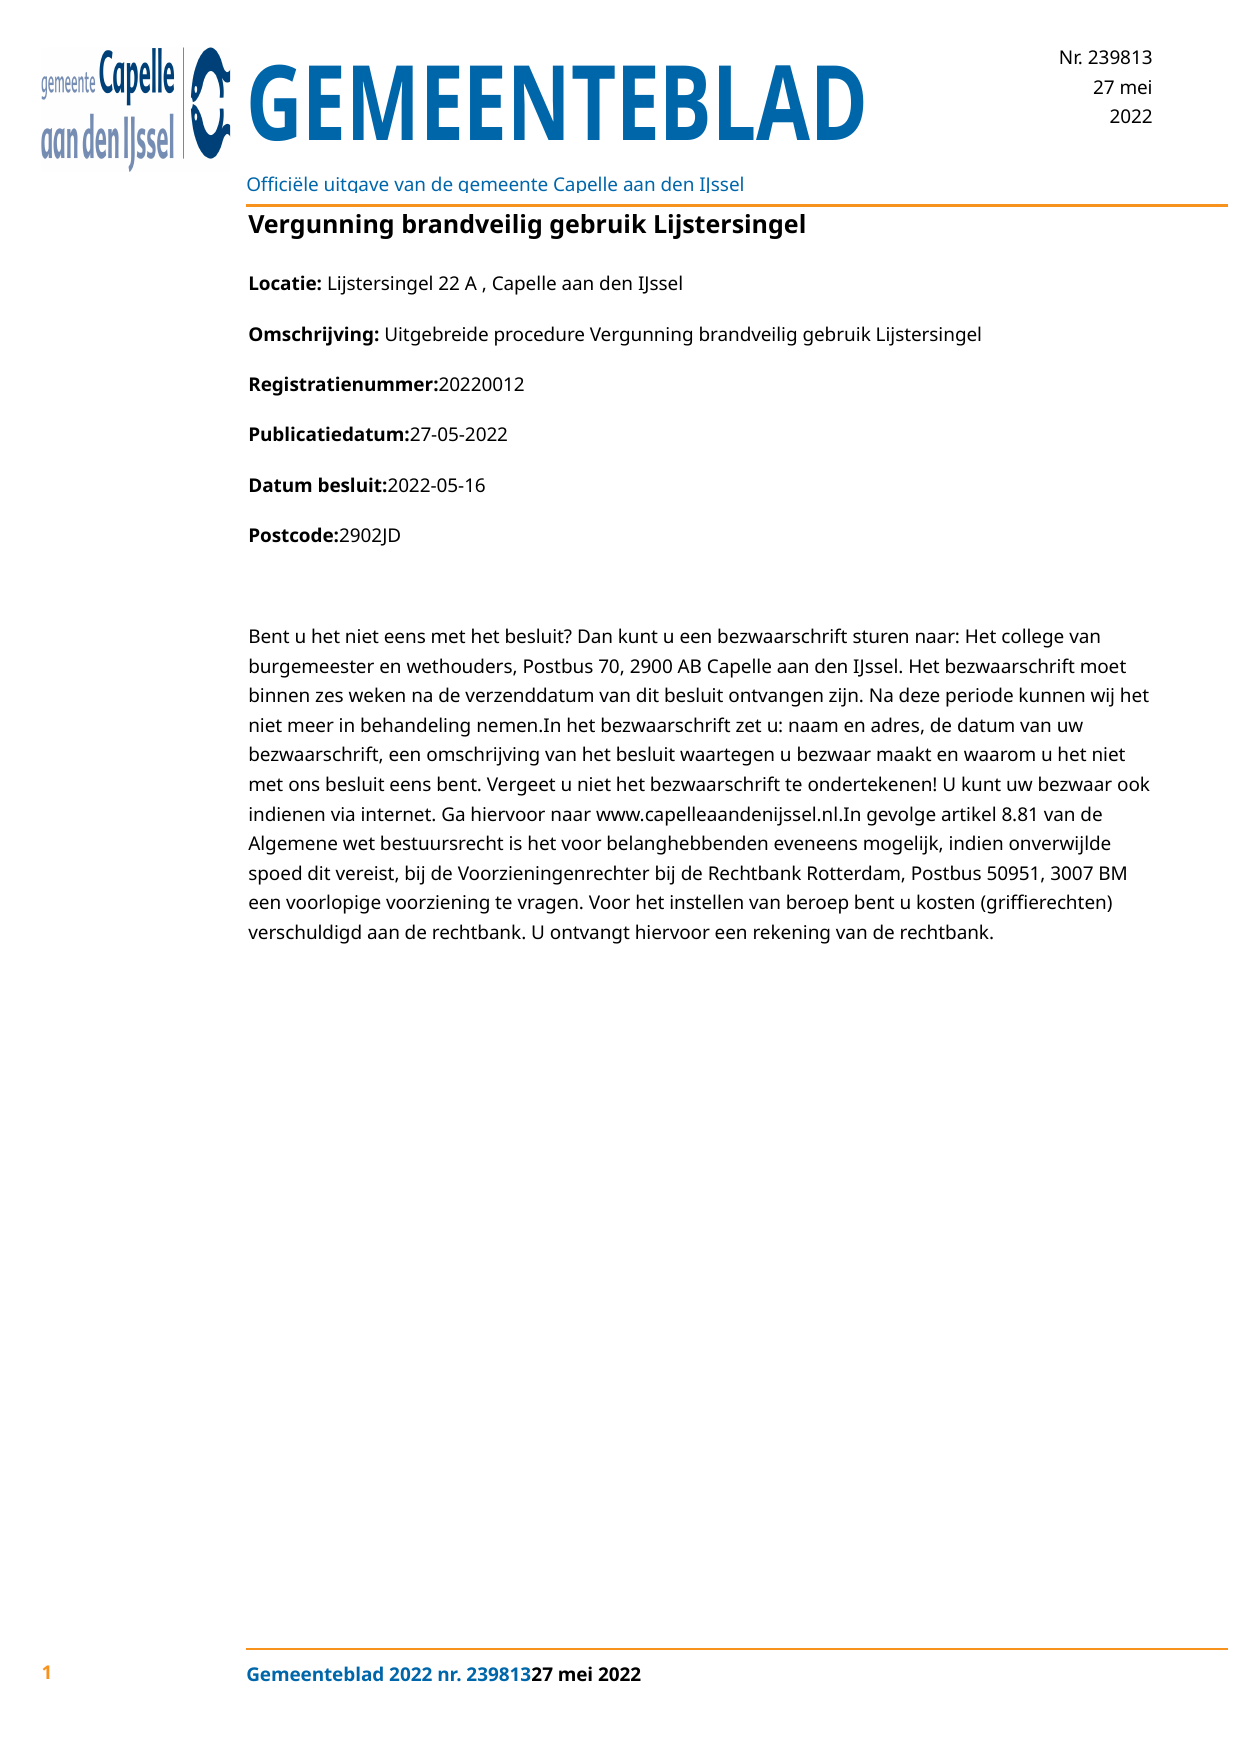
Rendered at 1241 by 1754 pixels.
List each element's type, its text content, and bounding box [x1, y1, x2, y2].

text Omschrijving: Uitgebreide procedure Vergunning brandveilig gebruik Lijstersingel [248, 321, 1152, 346]
text Postcode:2902JD [248, 522, 1152, 548]
picture [41, 47, 231, 172]
text Publicatiedatum:27-05-2022 [248, 422, 1152, 447]
text Locatie: Lijstersingel 22 A , Capelle aan den IJssel [248, 270, 1152, 296]
text Registratienummer:20220012 [248, 371, 1152, 397]
text Bent u het niet eens met het besluit? Dan kunt u een bezwaarschrift sturen naar: Het college van burgemeester en wethouders, Postbus 70, 2900 AB Capelle aan den IJssel. Het bezwaarschrift moet binnen zes weken na de verzenddatum van dit besluit ontvangen zijn. Na deze periode kunnen wij het niet meer in behandeling nemen.In het bezwaarschrift zet u: naam en adres, de datum van uw bezwaarschrift, een omschrijving van het besluit waartegen u bezwaar maakt en waarom u het niet met ons besluit eens bent. Vergeet u niet het bezwaarschrift te ondertekenen! U kunt uw bezwaar ook indienen via internet. Ga hiervoor naar www.capelleaandenijssel.nl.In gevolge artikel 8.81 van de Algemene wet bestuursrecht is het voor belanghebbenden eveneens mogelijk, indien onverwijlde spoed dit vereist, bij de Voorzieningenrechter bij de Rechtbank Rotterdam, Postbus 50951, 3007 BM een voorlopige voorziening te vragen. Voor het instellen van beroep bent u kosten (griffierechten) verschuldigd aan de rechtbank. U ontvangt hiervoor een rekening van de rechtbank. [248, 623, 1152, 945]
text Vergunning brandveilig gebruik Lijstersingel [248, 207, 1152, 241]
text Datum besluit:2022-05-16 [248, 472, 1152, 498]
